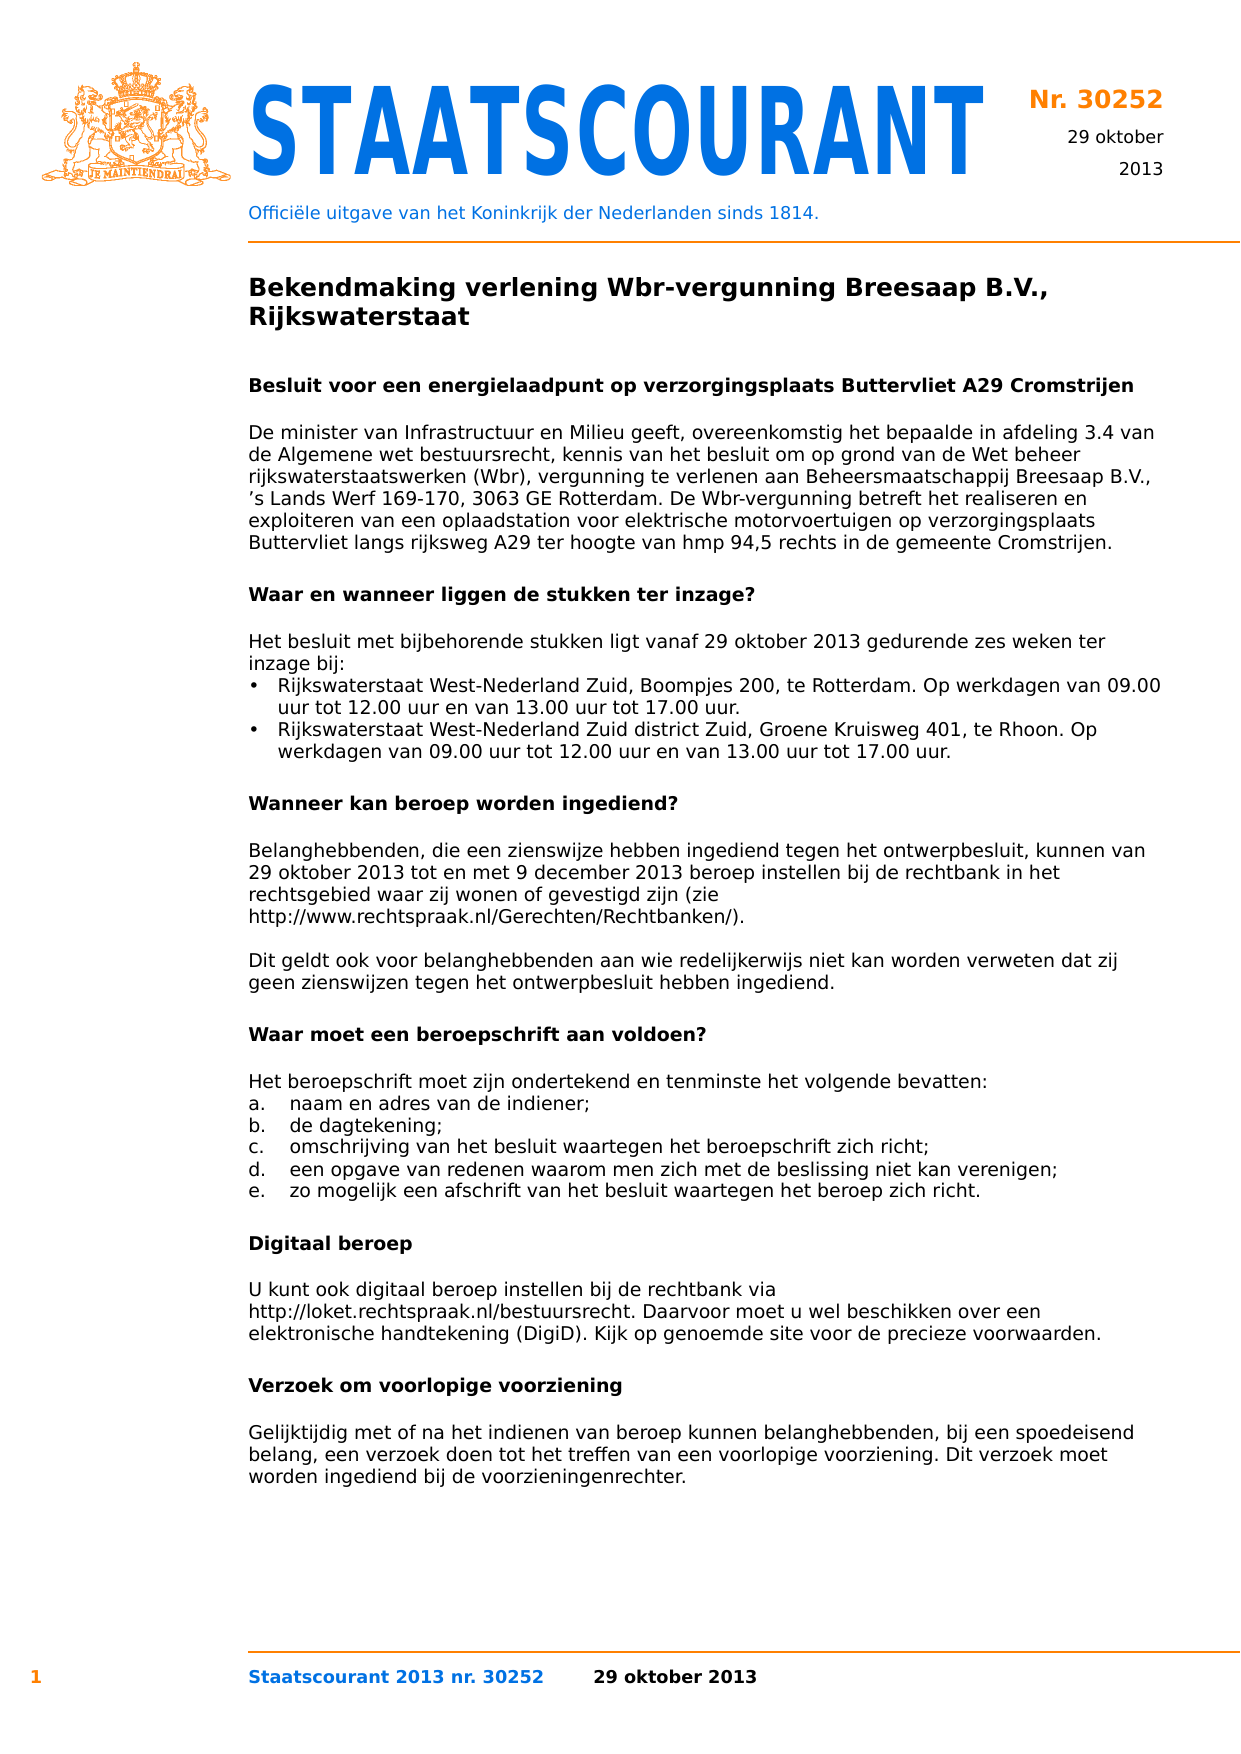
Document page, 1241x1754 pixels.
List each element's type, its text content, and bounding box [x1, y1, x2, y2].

text c. omschrijving van het besluit waartegen het beroepschrift zich richt; [248, 1136, 1163, 1158]
table_header Nr. 30252 [998, 62, 1240, 121]
text Dit geldt ook voor belanghebbenden aan wie redelijkerwijs niet kan worden verweten dat zij geen zienswijzen tegen het ontwerpbesluit hebben ingediend. [248, 949, 1163, 993]
subtitle Digitaal beroep [248, 1232, 1163, 1254]
text • Rijkswaterstaat West-Nederland Zuid, Boompjes 200, te Rotterdam. Op werkdagen van 09.00 uur tot 12.00 uur en van 13.00 uur tot 17.00 uur. [248, 675, 1163, 719]
text Het beroepschrift moet zijn ondertekend en tenminste het volgende bevatten: [248, 1071, 1163, 1092]
text Belanghebbenden, die een zienswijze hebben ingediend tegen het ontwerpbesluit, kunnen van 29 oktober 2013 tot en met 9 december 2013 beroep instellen bij de rechtbank in het rechtsgebied waar zij wonen of gevestigd zijn (zie http://www.rechtspraak.nl/Gerechten/Rechtbanken/). [248, 840, 1163, 928]
text b. de dagtekening; [248, 1114, 1163, 1136]
subtitle Waar moet een beroepschrift aan voldoen? [248, 1023, 1163, 1046]
text a. naam en adres van de indiener; [248, 1092, 1163, 1114]
table_cell Officiële uitgave van het Koninkrijk der Nederlanden sinds 1814. [248, 203, 1240, 241]
text De minister van Infrastructuur en Milieu geeft, overeenkomstig het bepaalde in afdeling 3.4 van de Algemene wet bestuursrecht, kennis van het besluit om op grond van de Wet beheer rijkswaterstaatswerken (Wbr), vergunning te verlenen aan Beheersmaatschappij Breesaap B.V., ’s Lands Werf 169-170, 3063 GE Rotterdam. De Wbr-vergunning betreft het realiseren en exploiteren van een oplaadstation voor elektrische motorvoertuigen op verzorgingsplaats Buttervliet langs rijksweg A29 ter hoogte van hmp 94,5 rechts in de gemeente Cromstrijen. [248, 422, 1163, 554]
text e. zo mogelijk een afschrift van het besluit waartegen het beroep zich richt. [248, 1180, 1163, 1202]
subtitle Wanneer kan beroep worden ingediend? [248, 793, 1163, 815]
table_header STAATSCOURANT [248, 62, 998, 203]
subtitle Bekendmaking verlening Wbr-vergunning Breesaap B.V., Rijkswaterstaat [248, 273, 1163, 331]
subtitle Verzoek om voorlopige voorziening [248, 1375, 1163, 1397]
table_cell 2013 [998, 153, 1240, 203]
text • Rijkswaterstaat West-Nederland Zuid district Zuid, Groene Kruisweg 401, te Rhoon. Op werkdagen van 09.00 uur tot 12.00 uur en van 13.00 uur tot 17.00 uur. [248, 719, 1163, 763]
table_header [25, 62, 248, 241]
text Het besluit met bijbehorende stukken ligt vanaf 29 oktober 2013 gedurende zes weken ter inzage bij: [248, 631, 1163, 675]
table_cell 29 oktober [998, 121, 1240, 153]
picture [41, 62, 231, 186]
text U kunt ook digitaal beroep instellen bij de rechtbank via http://loket.rechtspraak.nl/bestuursrecht. Daarvoor moet u wel beschikken over een elektronische handtekening (DigiD). Kijk op genoemde site voor de precieze voorwaarden. [248, 1279, 1163, 1345]
subtitle Besluit voor een energielaadpunt op verzorgingsplaats Buttervliet A29 Cromstrijen [248, 375, 1163, 397]
text d. een opgave van redenen waarom men zich met de beslissing niet kan verenigen; [248, 1158, 1163, 1180]
text Gelijktijdig met of na het indienen van beroep kunnen belanghebbenden, bij een spoedeisend belang, een verzoek doen tot het treffen van een voorlopige voorziening. Dit verzoek moet worden ingediend bij de voorzieningenrechter. [248, 1422, 1163, 1488]
subtitle Waar en wanneer liggen de stukken ter inzage? [248, 584, 1163, 606]
